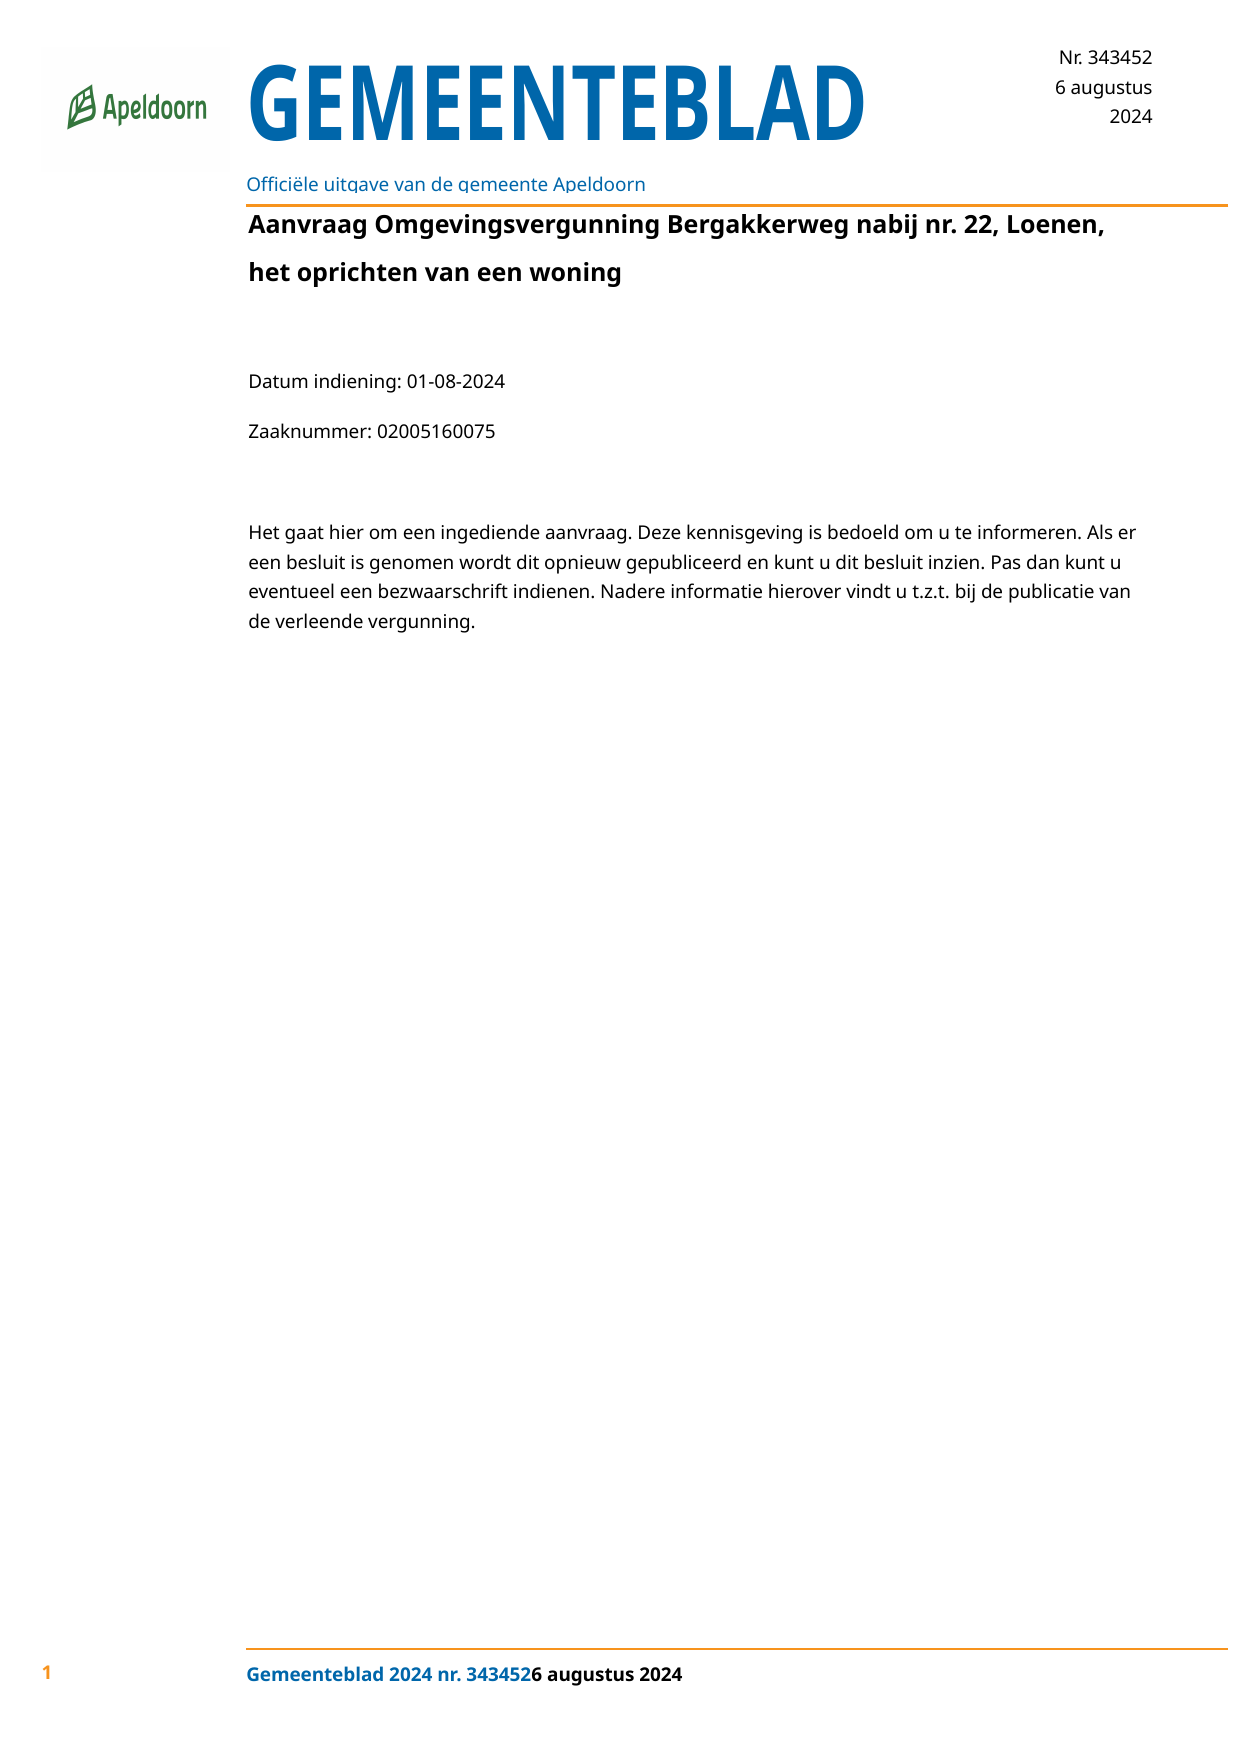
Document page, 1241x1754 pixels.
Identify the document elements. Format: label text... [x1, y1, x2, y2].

text Datum indiening: 01-08-2024 [248, 368, 1152, 394]
text Aanvraag Omgevingsvergunning Bergakkerweg nabij nr. 22, Loenen, het oprichten van een woning [248, 207, 1152, 288]
picture [41, 47, 231, 172]
text Het gaat hier om een ingediende aanvraag. Deze kennisgeving is bedoeld om u te informeren. Als er een besluit is genomen wordt dit opnieuw gepubliceerd en kunt u dit besluit inzien. Pas dan kunt u eventueel een bezwaarschrift indienen. Nadere informatie hierover vindt u t.z.t. bij de publicatie van de verleende vergunning. [248, 519, 1152, 634]
text Zaaknummer: 02005160075 [248, 419, 1152, 444]
